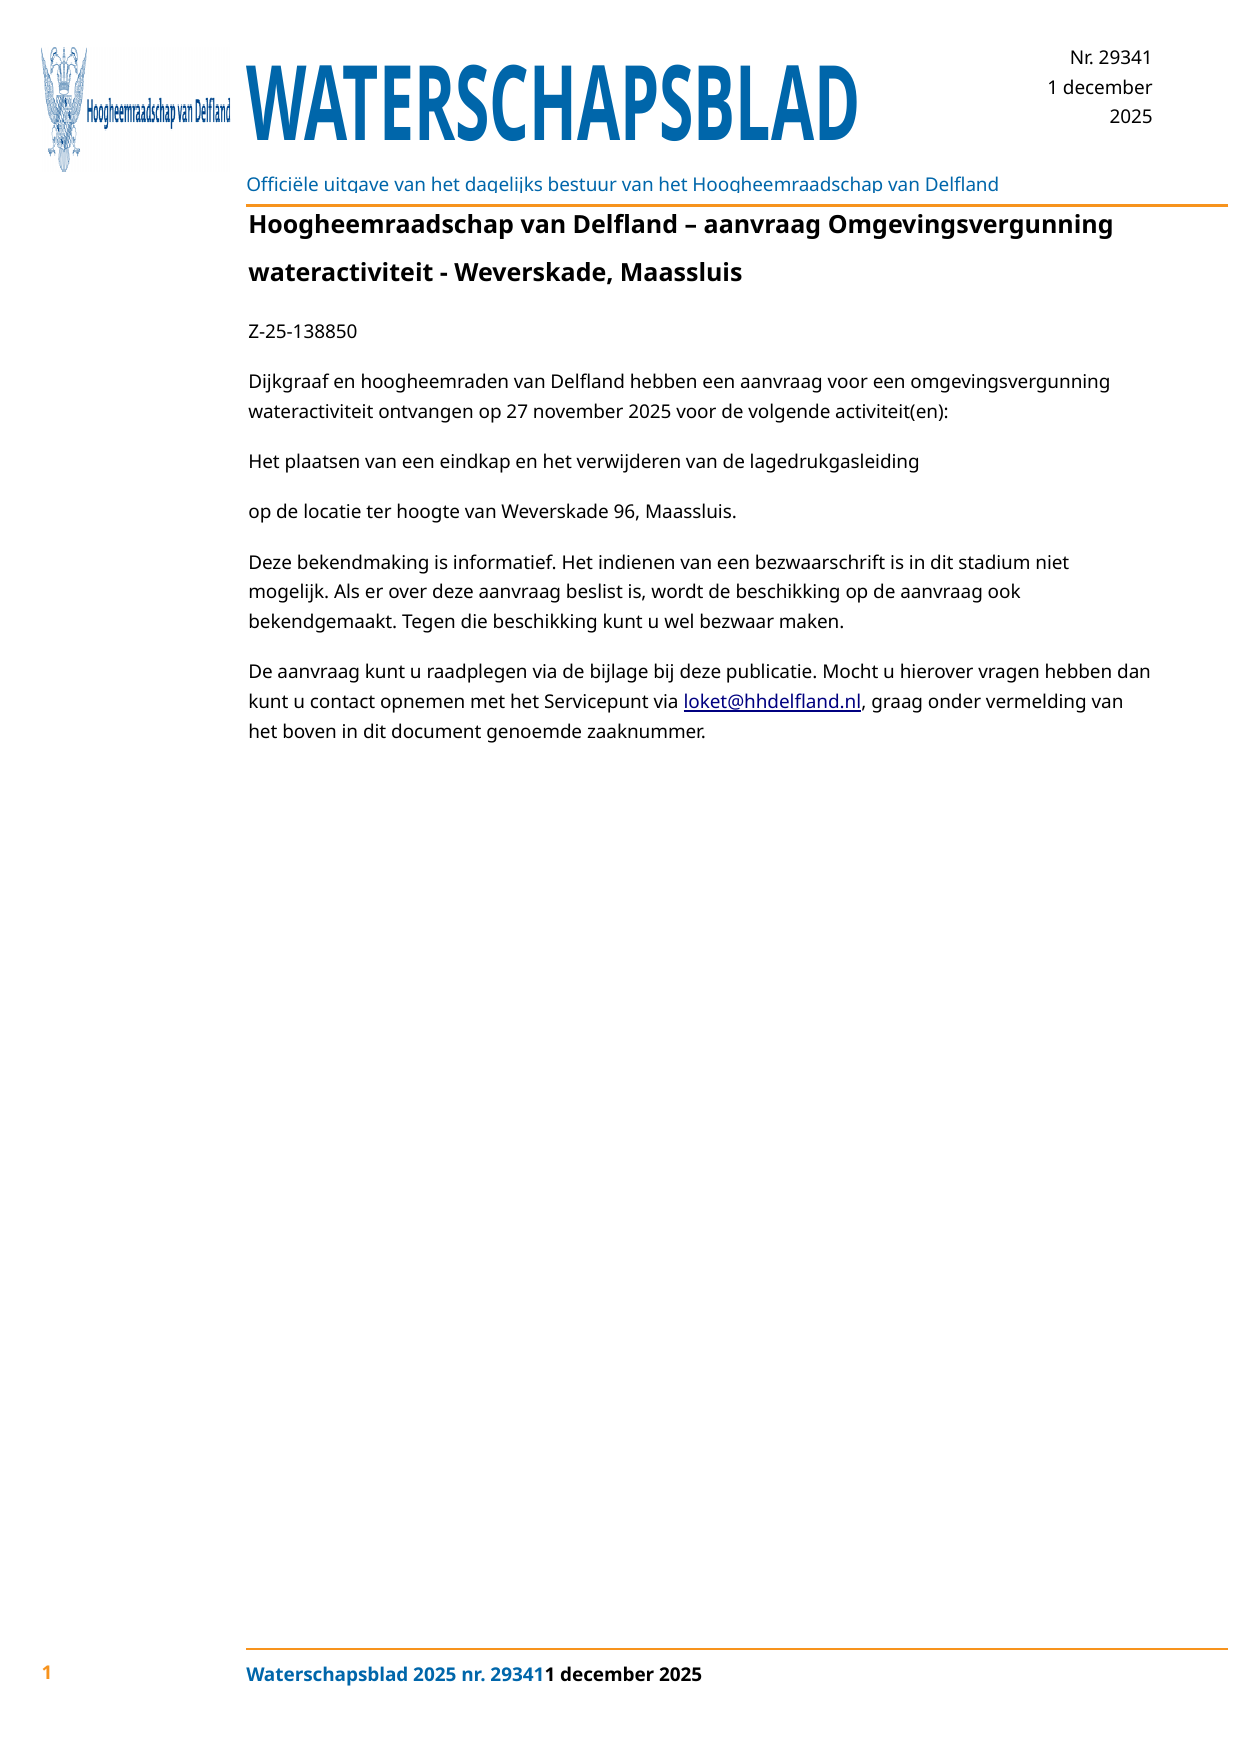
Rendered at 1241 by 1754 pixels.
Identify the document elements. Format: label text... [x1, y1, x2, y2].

text De aanvraag kunt u raadplegen via de bijlage bij deze publicatie. Mocht u hierover vragen hebben dan kunt u contact opnemen met het Servicepunt via loket@hhdelfland.nl, graag onder vermelding van het boven in dit document genoemde zaaknummer. [248, 659, 1152, 744]
text Deze bekendmaking is informatief. Het indienen van een bezwaarschrift is in dit stadium niet mogelijk. Als er over deze aanvraag beslist is, wordt de beschikking op de aanvraag ook bekendgemaakt. Tegen die beschikking kunt u wel bezwaar maken. [248, 549, 1152, 634]
text Dijkgraaf en hoogheemraden van Delfland hebben een aanvraag voor een omgevingsvergunning wateractiviteit ontvangen op 27 november 2025 voor de volgende activiteit(en): [248, 368, 1152, 424]
text Hoogheemraadschap van Delfland – aanvraag Omgevingsvergunning wateractiviteit - Weverskade, Maassluis [248, 207, 1152, 288]
picture [41, 47, 231, 172]
text Z-25-138850 [248, 318, 1152, 344]
text op de locatie ter hoogte van Weverskade 96, Maassluis. [248, 499, 1152, 524]
text Het plaatsen van een eindkap en het verwijderen van de lagedrukgasleiding [248, 448, 1152, 474]
